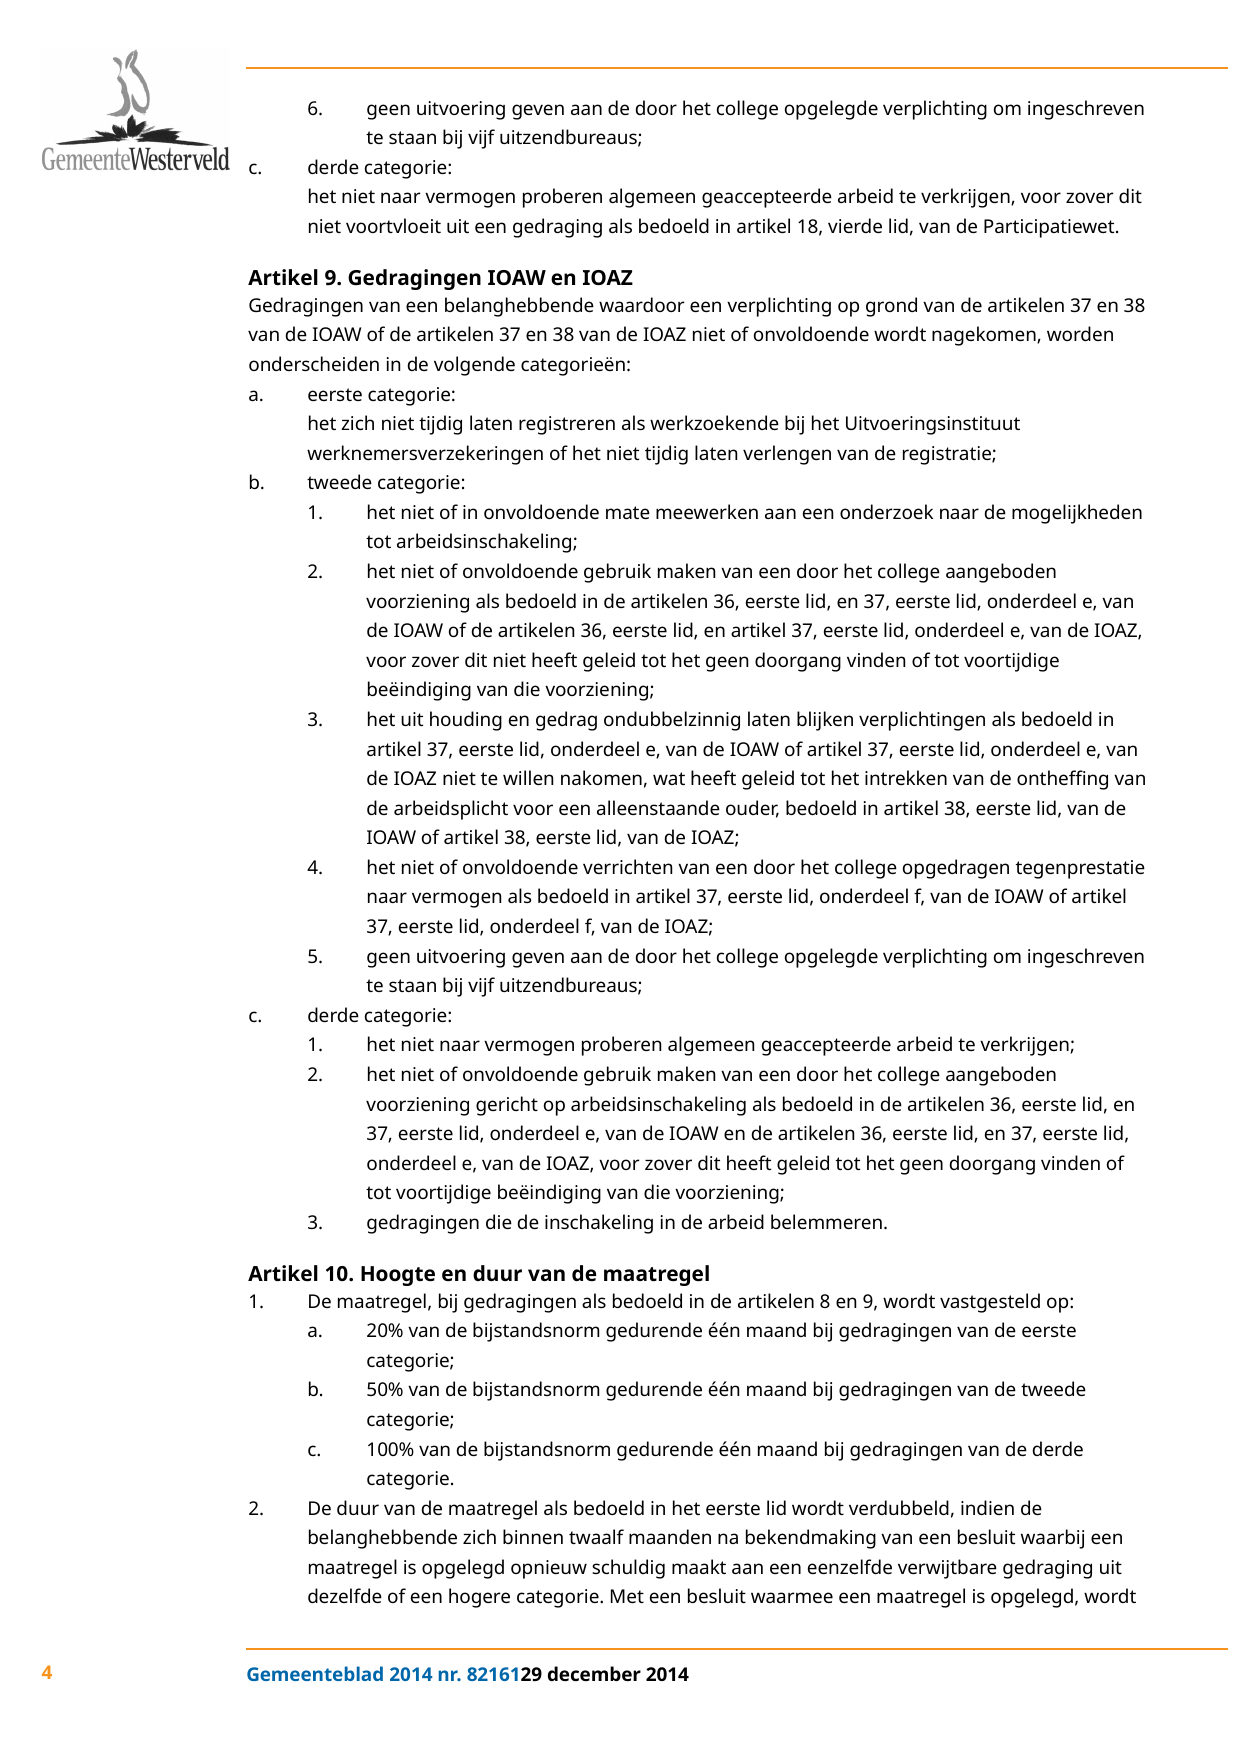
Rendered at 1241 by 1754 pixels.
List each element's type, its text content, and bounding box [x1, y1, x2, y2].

picture [41, 47, 231, 172]
list gedragingen die de inschakeling in de arbeid belemmeren. [307, 1209, 1152, 1235]
text Artikel 10. Hoogte en duur van de maatregel [248, 1259, 1152, 1288]
list geen uitvoering geven aan de door het college opgelegde verplichting om ingeschreven te staan bij vijf uitzendbureaus; [307, 95, 1152, 150]
list het niet of onvoldoende gebruik maken van een door het college aangeboden voorziening als bedoeld in de artikelen 36, eerste lid, en 37, eerste lid, onderdeel e, van de IOAW of de artikelen 36, eerste lid, en artikel 37, eerste lid, onderdeel e, van de IOAZ, voor zover dit niet heeft geleid tot het geen doorgang vinden of tot voortijdige beëindiging van die voorziening; [307, 558, 1152, 702]
list 50% van de bijstandsnorm gedurende één maand bij gedragingen van de tweede categorie; [307, 1377, 1152, 1432]
list het niet naar vermogen proberen algemeen geaccepteerde arbeid te verkrijgen, voor zover dit niet voortvloeit uit een gedraging als bedoeld in artikel 18, vierde lid, van de Participatiewet. [248, 183, 1152, 239]
list De maatregel, bij gedragingen als bedoeld in de artikelen 8 en 9, wordt vastgesteld op: [248, 1288, 1152, 1314]
list eerste categorie: [248, 381, 1152, 406]
list derde categorie: [248, 154, 1152, 180]
list het niet of in onvoldoende mate meewerken aan een onderzoek naar de mogelijkheden tot arbeidsinschakeling; [307, 499, 1152, 554]
list geen uitvoering geven aan de door het college opgelegde verplichting om ingeschreven te staan bij vijf uitzendbureaus; [307, 943, 1152, 998]
list het niet of onvoldoende verrichten van een door het college opgedragen tegenprestatie naar vermogen als bedoeld in artikel 37, eerste lid, onderdeel f, van de IOAW of artikel 37, eerste lid, onderdeel f, van de IOAZ; [307, 854, 1152, 939]
list 20% van de bijstandsnorm gedurende één maand bij gedragingen van de eerste categorie; [307, 1317, 1152, 1373]
list derde categorie: [248, 1002, 1152, 1028]
list het zich niet tijdig laten registreren als werkzoekende bij het Uitvoeringsinstituut werknemersverzekeringen of het niet tijdig laten verlengen van de registratie; [248, 410, 1152, 466]
text Gedragingen van een belanghebbende waardoor een verplichting op grond van de artikelen 37 en 38 van de IOAW of de artikelen 37 en 38 van de IOAZ niet of onvoldoende wordt nagekomen, worden onderscheiden in de volgende categorieën: [248, 292, 1152, 377]
list tweede categorie: [248, 469, 1152, 495]
list het niet naar vermogen proberen algemeen geaccepteerde arbeid te verkrijgen; [307, 1032, 1152, 1057]
list 100% van de bijstandsnorm gedurende één maand bij gedragingen van de derde categorie. [307, 1436, 1152, 1491]
list het uit houding en gedrag ondubbelzinnig laten blijken verplichtingen als bedoeld in artikel 37, eerste lid, onderdeel e, van de IOAW of artikel 37, eerste lid, onderdeel e, van de IOAZ niet te willen nakomen, wat heeft geleid tot het intrekken van de ontheffing van de arbeidsplicht voor een alleenstaande ouder, bedoeld in artikel 38, eerste lid, van de IOAW of artikel 38, eerste lid, van de IOAZ; [307, 706, 1152, 850]
text Artikel 9. Gedragingen IOAW en IOAZ [248, 263, 1152, 292]
list het niet of onvoldoende gebruik maken van een door het college aangeboden voorziening gericht op arbeidsinschakeling als bedoeld in de artikelen 36, eerste lid, en 37, eerste lid, onderdeel e, van de IOAW en de artikelen 36, eerste lid, en 37, eerste lid, onderdeel e, van de IOAZ, voor zover dit heeft geleid tot het geen doorgang vinden of tot voortijdige beëindiging van die voorziening; [307, 1061, 1152, 1205]
list De duur van de maatregel als bedoeld in het eerste lid wordt verdubbeld, indien de belanghebbende zich binnen twaalf maanden na bekendmaking van een besluit waarbij een maatregel is opgelegd opnieuw schuldig maakt aan een eenzelfde verwijtbare gedraging uit dezelfde of een hogere categorie. Met een besluit waarmee een maatregel is opgelegd, wordt [248, 1495, 1152, 1609]
